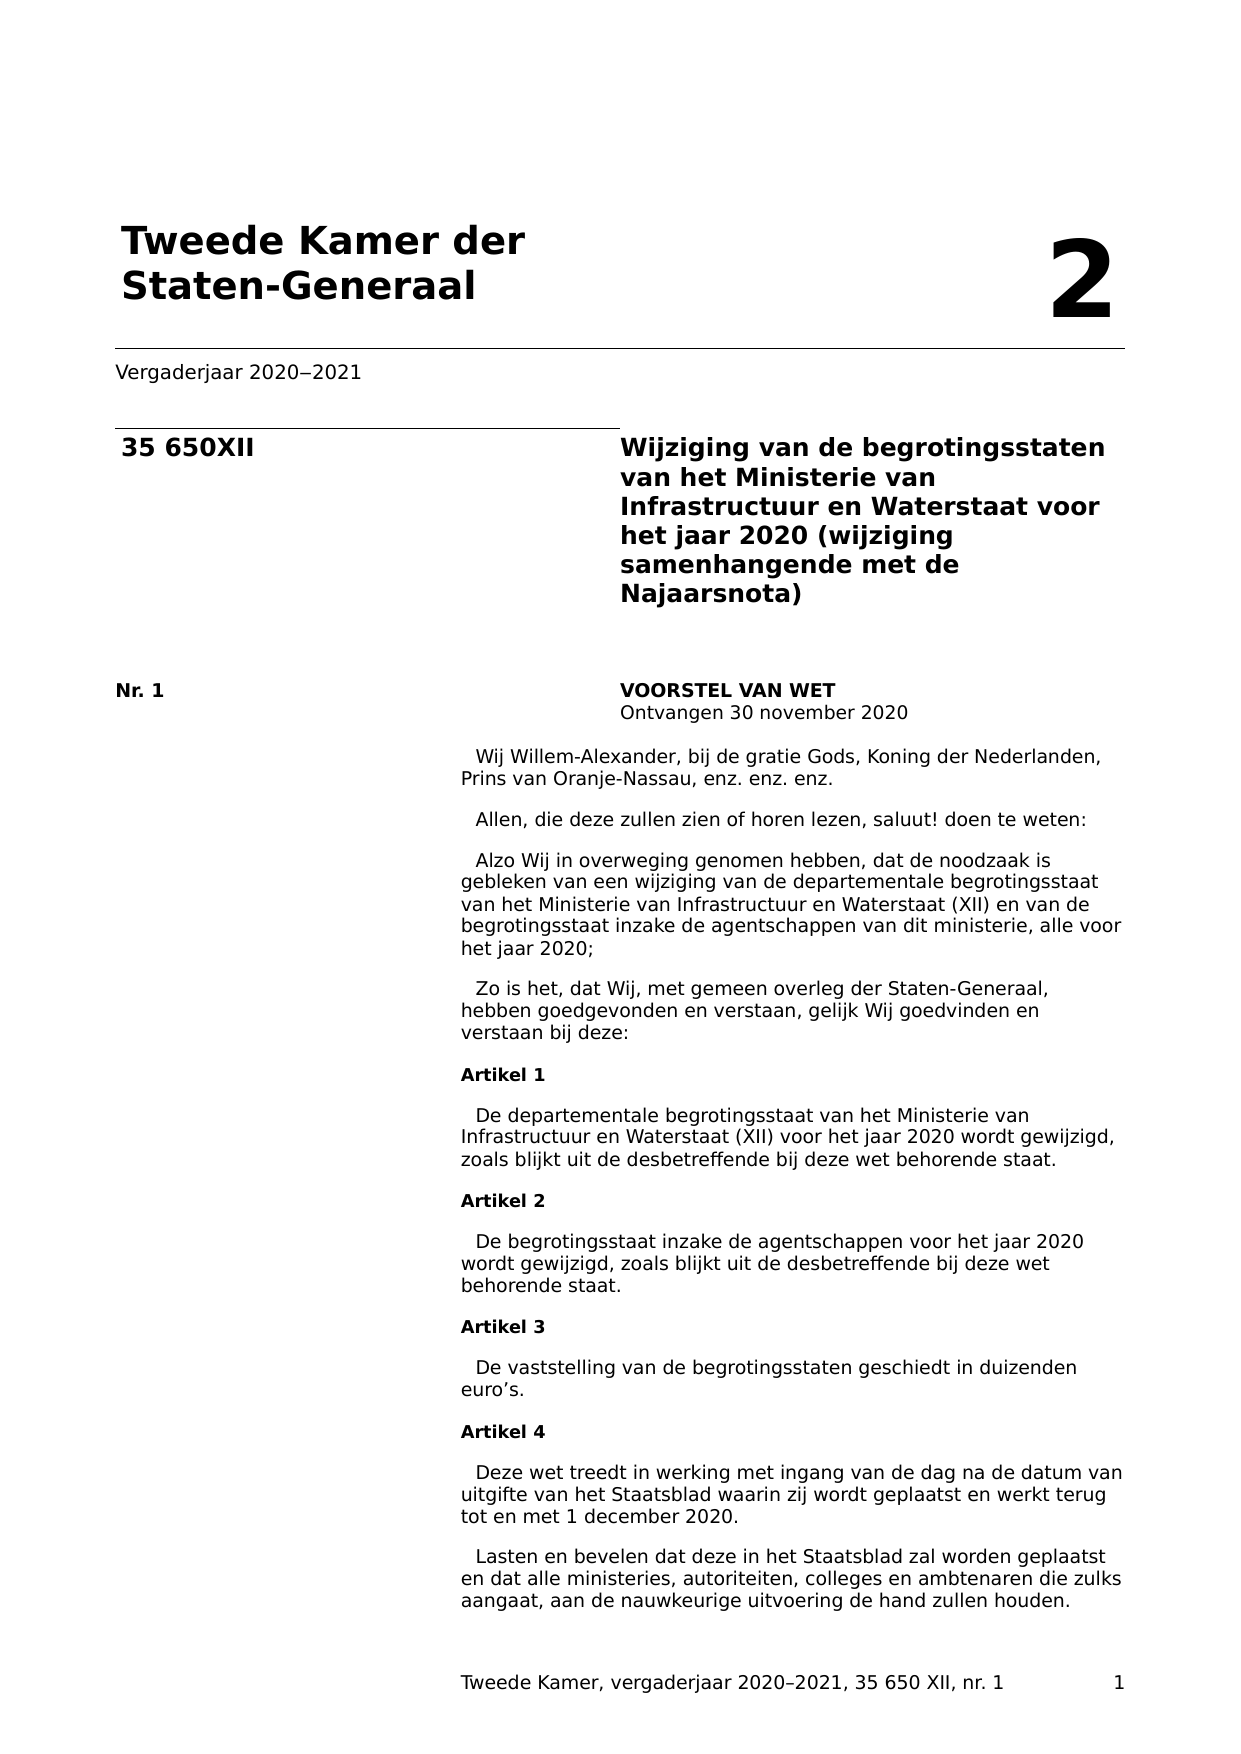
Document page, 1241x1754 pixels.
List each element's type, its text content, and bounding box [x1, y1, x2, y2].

title Artikel 4 [461, 1420, 1125, 1443]
table_cell Vergaderjaar 2020‒2021 [115, 349, 1125, 384]
text De vaststelling van de begrotingsstaten geschiedt in duizenden euro’s. [461, 1357, 1125, 1401]
table_header Voorstel van Wet Ontvangen 30 november 2020 [620, 680, 1125, 746]
text Zo is het, dat Wij, met gemeen overleg der Staten-Generaal, hebben goedgevonden en verstaan, gelijk Wij goedvinden en verstaan bij deze: [461, 978, 1125, 1044]
table_header Wijziging van de begrotingsstaten van het Ministerie van Infrastructuur en Waterstaat voor het jaar 2020 (wijziging samenhangende met de Najaarsnota) [620, 428, 1125, 614]
text Wij Willem-Alexander, bij de gratie Gods, Koning der Nederlanden, Prins van Oranje-Nassau, enz. enz. enz. [461, 746, 1125, 790]
table_header 2 [620, 213, 1125, 348]
table_header Nr. 1 [115, 680, 620, 746]
table_header Tweede Kamer der Staten-Generaal [115, 213, 620, 348]
title Artikel 2 [461, 1189, 1125, 1212]
text Lasten en bevelen dat deze in het Staatsblad zal worden geplaatst en dat alle ministeries, autoriteiten, colleges en ambtenaren die zulks aangaat, aan de nauwkeurige uitvoering de hand zullen houden. [461, 1546, 1125, 1612]
text De departementale begrotingsstaat van het Ministerie van Infrastructuur en Waterstaat (XII) voor het jaar 2020 wordt gewijzigd, zoals blijkt uit de desbetreffende bij deze wet behorende staat. [461, 1104, 1125, 1170]
table_header 35 650XII [115, 429, 620, 614]
title Artikel 1 [461, 1063, 1125, 1086]
text Deze wet treedt in werking met ingang van de dag na de datum van uitgifte van het Staatsblad waarin zij wordt geplaatst en werkt terug tot en met 1 december 2020. [461, 1462, 1125, 1527]
text Alzo Wij in overweging genomen hebben, dat de noodzaak is gebleken van een wijziging van de departementale begrotingsstaat van het Ministerie van Infrastructuur en Waterstaat (XII) en van de begrotingsstaat inzake de agentschappen van dit ministerie, alle voor het jaar 2020; [461, 849, 1125, 959]
text De begrotingsstaat inzake de agentschappen voor het jaar 2020 wordt gewijzigd, zoals blijkt uit de desbetreffende bij deze wet behorende staat. [461, 1231, 1125, 1297]
title Artikel 3 [461, 1316, 1125, 1338]
text Allen, die deze zullen zien of horen lezen, saluut! doen te weten: [461, 809, 1125, 831]
